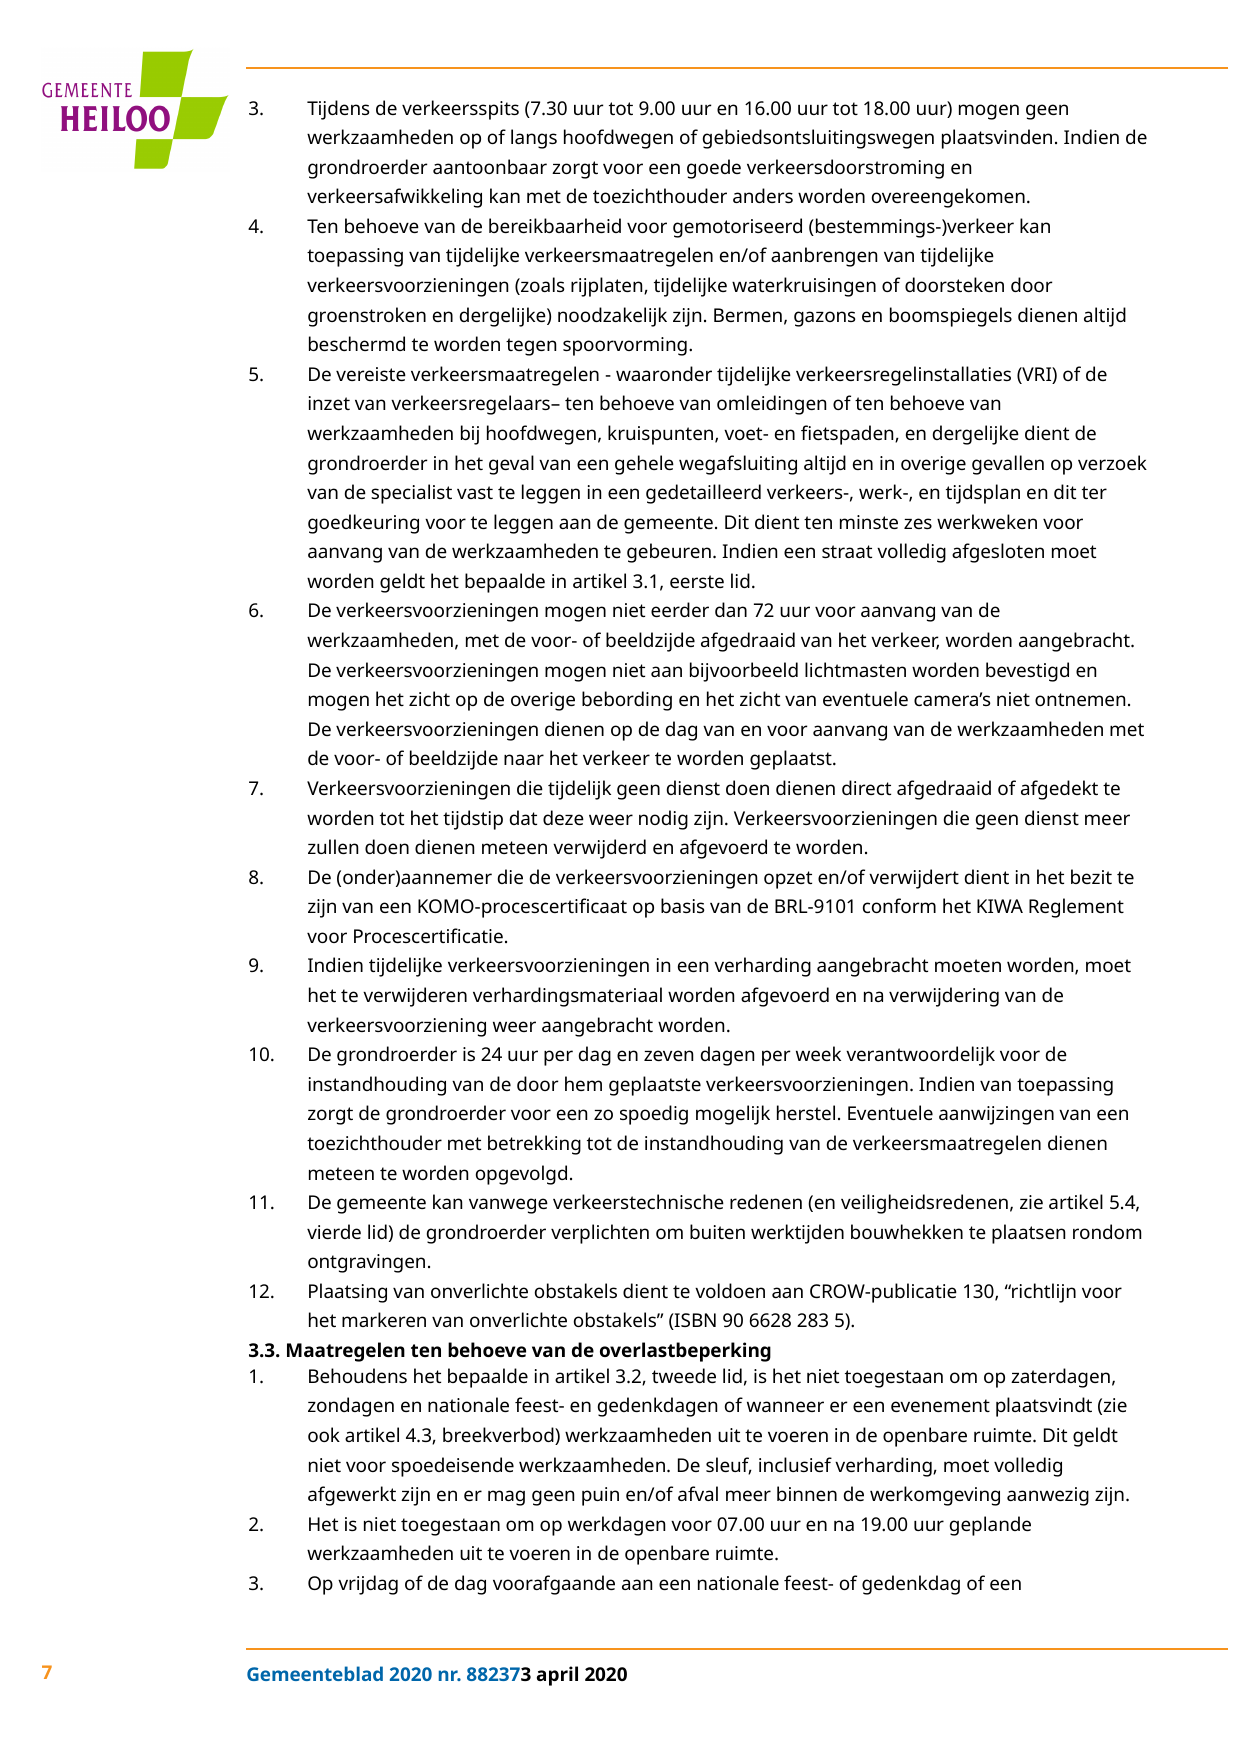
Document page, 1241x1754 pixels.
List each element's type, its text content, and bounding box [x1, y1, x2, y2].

list De vereiste verkeersmaatregelen - waaronder tijdelijke verkeersregelinstallaties (VRI) of de inzet van verkeersregelaars– ten behoeve van omleidingen of ten behoeve van werkzaamheden bij hoofdwegen, kruispunten, voet- en fietspaden, en dergelijke dient de grondroerder in het geval van een gehele wegafsluiting altijd en in overige gevallen op verzoek van de specialist vast te leggen in een gedetailleerd verkeers-, werk-, en tijdsplan en dit ter goedkeuring voor te leggen aan de gemeente. Dit dient ten minste zes werkweken voor aanvang van de werkzaamheden te gebeuren. Indien een straat volledig afgesloten moet worden geldt het bepaalde in artikel 3.1, eerste lid. [248, 361, 1152, 594]
list Op vrijdag of de dag voorafgaande aan een nationale feest- of gedenkdag of een [248, 1570, 1152, 1596]
list Verkeersvoorzieningen die tijdelijk geen dienst doen dienen direct afgedraaid of afgedekt te worden tot het tijdstip dat deze weer nodig zijn. Verkeersvoorzieningen die geen dienst meer zullen doen dienen meteen verwijderd en afgevoerd te worden. [248, 775, 1152, 860]
list Indien tijdelijke verkeersvoorzieningen in een verharding aangebracht moeten worden, moet het te verwijderen verhardingsmateriaal worden afgevoerd en na verwijdering van de verkeersvoorziening weer aangebracht worden. [248, 953, 1152, 1038]
list Tijdens de verkeersspits (7.30 uur tot 9.00 uur en 16.00 uur tot 18.00 uur) mogen geen werkzaamheden op of langs hoofdwegen of gebiedsontsluitingswegen plaatsvinden. Indien de grondroerder aantoonbaar zorgt voor een goede verkeersdoorstroming en verkeersafwikkeling kan met de toezichthouder anders worden overeengekomen. [248, 95, 1152, 209]
list Plaatsing van onverlichte obstakels dient te voldoen aan CROW-publicatie 130, “richtlijn voor het markeren van onverlichte obstakels” (ISBN 90 6628 283 5). [248, 1278, 1152, 1333]
picture [41, 47, 231, 172]
list Het is niet toegestaan om op werkdagen voor 07.00 uur en na 19.00 uur geplande werkzaamheden uit te voeren in de openbare ruimte. [248, 1511, 1152, 1566]
list Behoudens het bepaalde in artikel 3.2, tweede lid, is het niet toegestaan om op zaterdagen, zondagen en nationale feest- en gedenkdagen of wanneer er een evenement plaatsvindt (zie ook artikel 4.3, breekverbod) werkzaamheden uit te voeren in de openbare ruimte. Dit geldt niet voor spoedeisende werkzaamheden. De sleuf, inclusief verharding, moet volledig afgewerkt zijn en er mag geen puin en/of afval meer binnen de werkomgeving aanwezig zijn. [248, 1363, 1152, 1507]
list De gemeente kan vanwege verkeerstechnische redenen (en veiligheidsredenen, zie artikel 5.4, vierde lid) de grondroerder verplichten om buiten werktijden bouwhekken te plaatsen rondom ontgravingen. [248, 1189, 1152, 1274]
list Ten behoeve van de bereikbaarheid voor gemotoriseerd (bestemmings-)verkeer kan toepassing van tijdelijke verkeersmaatregelen en/of aanbrengen van tijdelijke verkeersvoorzieningen (zoals rijplaten, tijdelijke waterkruisingen of doorsteken door groenstroken en dergelijke) noodzakelijk zijn. Bermen, gazons en boomspiegels dienen altijd beschermd te worden tegen spoorvorming. [248, 213, 1152, 357]
text 3.3. Maatregelen ten behoeve van de overlastbeperking [248, 1337, 1152, 1363]
list De verkeersvoorzieningen mogen niet eerder dan 72 uur voor aanvang van de werkzaamheden, met de voor- of beeldzijde afgedraaid van het verkeer, worden aangebracht. De verkeersvoorzieningen mogen niet aan bijvoorbeeld lichtmasten worden bevestigd en mogen het zicht op de overige bebording en het zicht van eventuele camera’s niet ontnemen. De verkeersvoorzieningen dienen op de dag van en voor aanvang van de werkzaamheden met de voor- of beeldzijde naar het verkeer te worden geplaatst. [248, 598, 1152, 771]
list De (onder)aannemer die de verkeersvoorzieningen opzet en/of verwijdert dient in het bezit te zijn van een KOMO-procescertificaat op basis van de BRL-9101 conform het KIWA Reglement voor Procescertificatie. [248, 864, 1152, 949]
list De grondroerder is 24 uur per dag en zeven dagen per week verantwoordelijk voor de instandhouding van de door hem geplaatste verkeersvoorzieningen. Indien van toepassing zorgt de grondroerder voor een zo spoedig mogelijk herstel. Eventuele aanwijzingen van een toezichthouder met betrekking tot de instandhouding van de verkeersmaatregelen dienen meteen te worden opgevolgd. [248, 1041, 1152, 1186]
